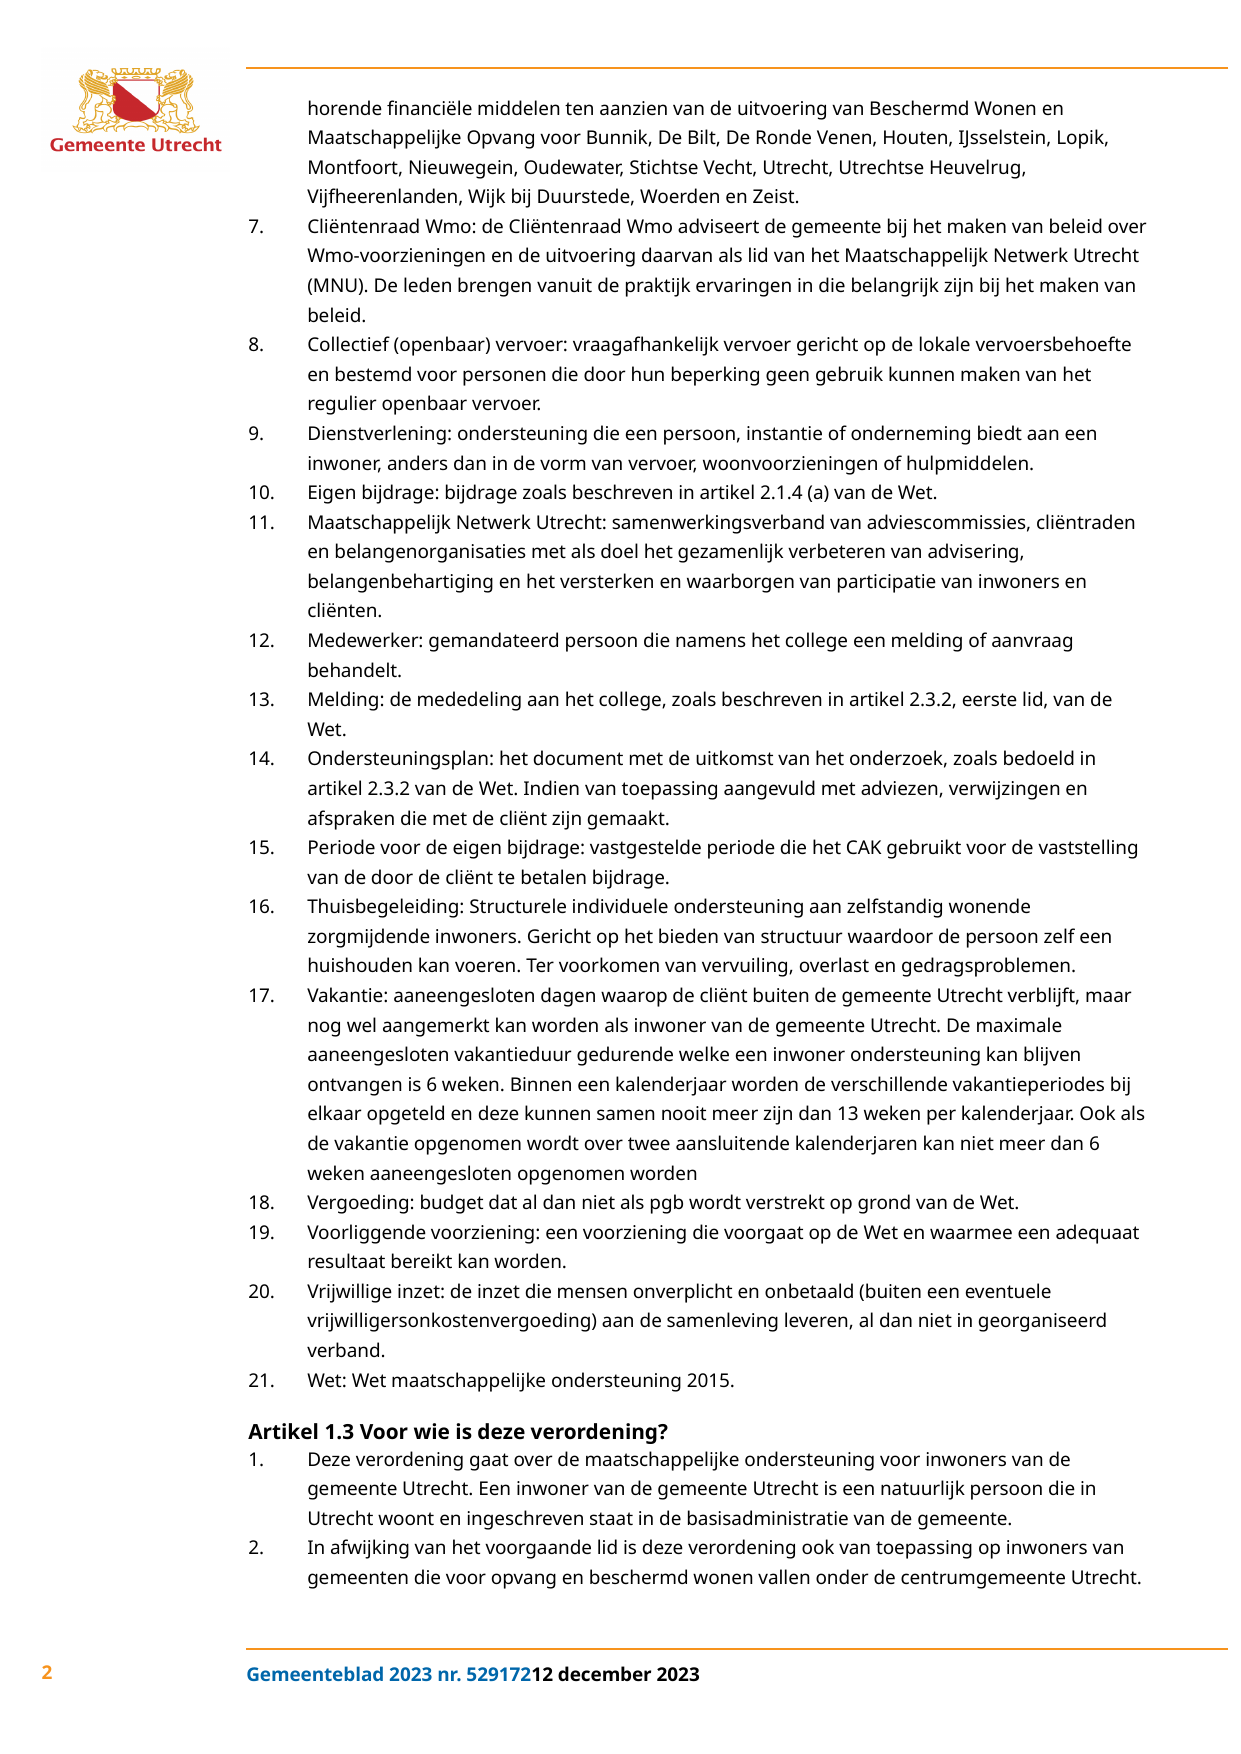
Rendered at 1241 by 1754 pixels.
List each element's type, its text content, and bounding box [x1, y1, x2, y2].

list Eigen bijdrage: bijdrage zoals beschreven in artikel 2.1.4 (a) van de Wet. [248, 479, 1152, 505]
list Periode voor de eigen bijdrage: vastgestelde periode die het CAK gebruikt voor de vaststelling van de door de cliënt te betalen bijdrage. [248, 834, 1152, 890]
list Vergoeding: budget dat al dan niet als pgb wordt verstrekt op grond van de Wet. [248, 1189, 1152, 1215]
list Dienstverlening: ondersteuning die een persoon, instantie of onderneming biedt aan een inwoner, anders dan in de vorm van vervoer, woonvoorzieningen of hulpmiddelen. [248, 420, 1152, 476]
text Artikel 1.3 Voor wie is deze verordening? [248, 1417, 1152, 1446]
list Cliëntenraad Wmo: de Cliëntenraad Wmo adviseert de gemeente bij het maken van beleid over Wmo-voorzieningen en de uitvoering daarvan als lid van het Maatschappelijk Netwerk Utrecht (MNU). De leden brengen vanuit de praktijk ervaringen in die belangrijk zijn bij het maken van beleid. [248, 213, 1152, 328]
list Medewerker: gemandateerd persoon die namens het college een melding of aanvraag behandelt. [248, 627, 1152, 683]
list Voorliggende voorziening: een voorziening die voorgaat op de Wet en waarmee een adequaat resultaat bereikt kan worden. [248, 1219, 1152, 1274]
list Deze verordening gaat over de maatschappelijke ondersteuning voor inwoners van de gemeente Utrecht. Een inwoner van de gemeente Utrecht is een natuurlijk persoon die in Utrecht woont en ingeschreven staat in de basisadministratie van de gemeente. [248, 1446, 1152, 1531]
list Collectief (openbaar) vervoer: vraagafhankelijk vervoer gericht op de lokale vervoersbehoefte en bestemd voor personen die door hun beperking geen gebruik kunnen maken van het regulier openbaar vervoer. [248, 331, 1152, 416]
list Thuisbegeleiding: Structurele individuele ondersteuning aan zelfstandig wonende zorgmijdende inwoners. Gericht op het bieden van structuur waardoor de persoon zelf een huishouden kan voeren. Ter voorkomen van vervuiling, overlast en gedragsproblemen. [248, 893, 1152, 978]
list Vrijwillige inzet: de inzet die mensen onverplicht en onbetaald (buiten een eventuele vrijwilligersonkostenvergoeding) aan de samenleving leveren, al dan niet in georganiseerd verband. [248, 1278, 1152, 1363]
list Wet: Wet maatschappelijke ondersteuning 2015. [248, 1367, 1152, 1393]
picture [41, 47, 231, 172]
list Melding: de mededeling aan het college, zoals beschreven in artikel 2.3.2, eerste lid, van de Wet. [248, 686, 1152, 742]
list Vakantie: aaneengesloten dagen waarop de cliënt buiten de gemeente Utrecht verblijft, maar nog wel aangemerkt kan worden als inwoner van de gemeente Utrecht. De maximale aaneengesloten vakantieduur gedurende welke een inwoner ondersteuning kan blijven ontvangen is 6 weken. Binnen een kalenderjaar worden de verschillende vakantieperiodes bij elkaar opgeteld en deze kunnen samen nooit meer zijn dan 13 weken per kalenderjaar. Ook als de vakantie opgenomen wordt over twee aansluitende kalenderjaren kan niet meer dan 6 weken aaneengesloten opgenomen worden [248, 982, 1152, 1186]
list In afwijking van het voorgaande lid is deze verordening ook van toepassing op inwoners van gemeenten die voor opvang en beschermd wonen vallen onder de centrumgemeente Utrecht. [248, 1534, 1152, 1590]
list Maatschappelijk Netwerk Utrecht: samenwerkingsverband van adviescommissies, cliëntraden en belangenorganisaties met als doel het gezamenlijk verbeteren van advisering, belangenbehartiging en het versterken en waarborgen van participatie van inwoners en cliënten. [248, 509, 1152, 623]
list Ondersteuningsplan: het document met de uitkomst van het onderzoek, zoals bedoeld in artikel 2.3.2 van de Wet. Indien van toepassing aangevuld met adviezen, verwijzingen en afspraken die met de cliënt zijn gemaakt. [248, 746, 1152, 831]
list horende financiële middelen ten aanzien van de uitvoering van Beschermd Wonen en Maatschappelijke Opvang voor Bunnik, De Bilt, De Ronde Venen, Houten, IJsselstein, Lopik, Montfoort, Nieuwegein, Oudewater, Stichtse Vecht, Utrecht, Utrechtse Heuvelrug, Vijfheerenlanden, Wijk bij Duurstede, Woerden en Zeist. [248, 95, 1152, 209]
